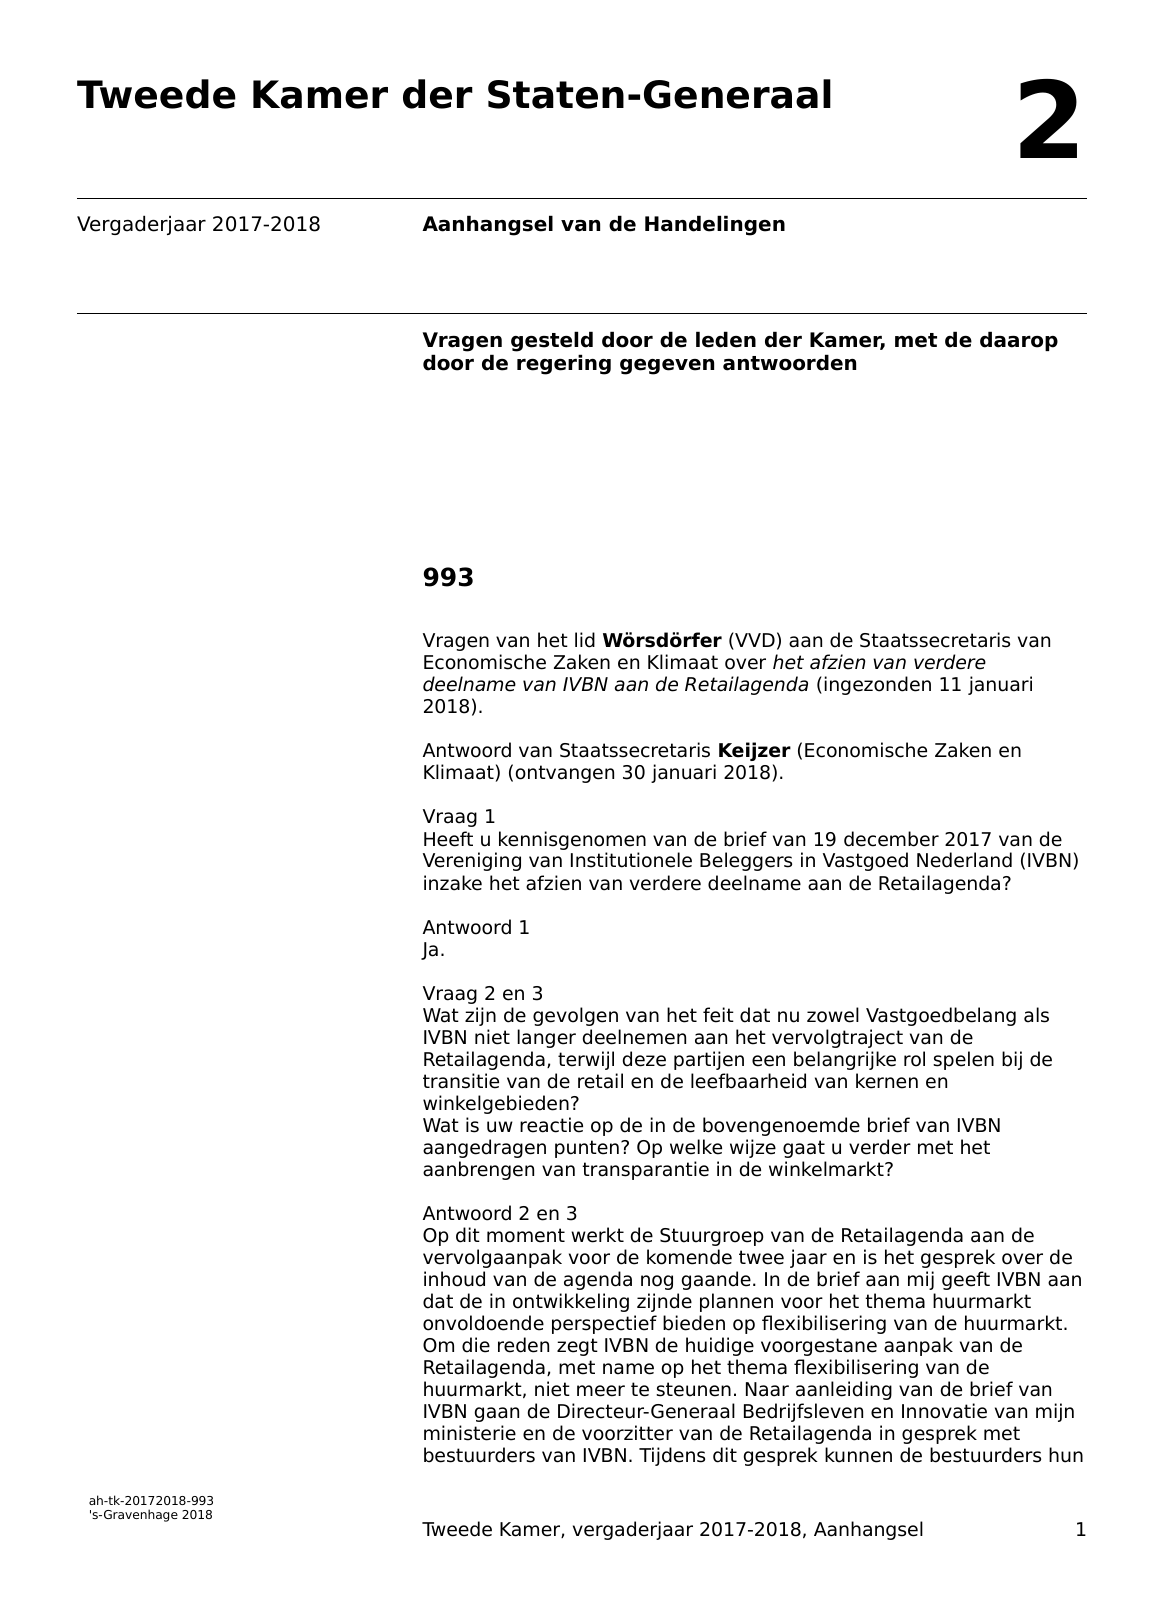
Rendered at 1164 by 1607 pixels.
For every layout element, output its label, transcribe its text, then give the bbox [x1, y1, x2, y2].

text Antwoord 1 [422, 917, 1087, 938]
text Op dit moment werkt de Stuurgroep van de Retailagenda aan de vervolgaanpak voor de komende twee jaar en is het gesprek over de inhoud van de agenda nog gaande. In de brief aan mij geeft IVBN aan dat de in ontwikkeling zijnde plannen voor het thema huurmarkt onvoldoende perspectief bieden op flexibilisering van de huurmarkt. Om die reden zegt IVBN de huidige voorgestane aanpak van de Retailagenda, met name op het thema flexibilisering van de huurmarkt, niet meer te steunen. Naar aanleiding van de brief van IVBN gaan de Directeur-Generaal Bedrijfsleven en Innovatie van mijn ministerie en de voorzitter van de Retailagenda in gesprek met bestuurders van IVBN. Tijdens dit gesprek kunnen de bestuurders hun [422, 1225, 1087, 1466]
text Wat is uw reactie op de in de bovengenoemde brief van IVBN aangedragen punten? Op welke wijze gaat u verder met het aanbrengen van transparantie in de winkelmarkt? [422, 1114, 1087, 1181]
table_cell Vergaderjaar 2017-2018 [77, 199, 422, 313]
text Heeft u kennisgenomen van de brief van 19 december 2017 van de Vereniging van Institutionele Beleggers in Vastgoed Nederland (IVBN) inzake het afzien van verdere deelname aan de Retailagenda? [422, 828, 1087, 894]
text Antwoord 2 en 3 [422, 1203, 1087, 1225]
table_header Tweede Kamer der Staten-Generaal [77, 59, 886, 198]
text Vragen van het lid Wörsdörfer (VVD) aan de Staatssecretaris van Economische Zaken en Klimaat over het afzien van verdere deelname van IVBN aan de Retailagenda (ingezonden 11 januari 2018). [422, 630, 1087, 718]
table_cell Vragen gesteld door de leden der Kamer, met de daarop door de regering gegeven antwoorden [422, 314, 1087, 375]
table_cell Aanhangsel van de Handelingen [422, 199, 1087, 313]
text Wat zijn de gevolgen van het feit dat nu zowel Vastgoedbelang als IVBN niet langer deelnemen aan het vervolgtraject van de Retailagenda, terwijl deze partijen een belangrijke rol spelen bij de transitie van de retail en de leefbaarheid van kernen en winkelgebieden? [422, 1005, 1087, 1114]
text Ja. [422, 938, 1087, 961]
text Vraag 1 [422, 806, 1087, 828]
table_header 2 [886, 59, 1087, 198]
text Vraag 2 en 3 [422, 983, 1087, 1005]
text Antwoord van Staatssecretaris Keijzer (Economische Zaken en Klimaat) (ontvangen 30 januari 2018). [422, 740, 1087, 784]
text 993 [422, 563, 1087, 592]
text 's-Gravenhage 2018 [88, 1508, 323, 1522]
text ah-tk-20172018-993 [88, 1494, 323, 1508]
table_cell [77, 314, 422, 375]
